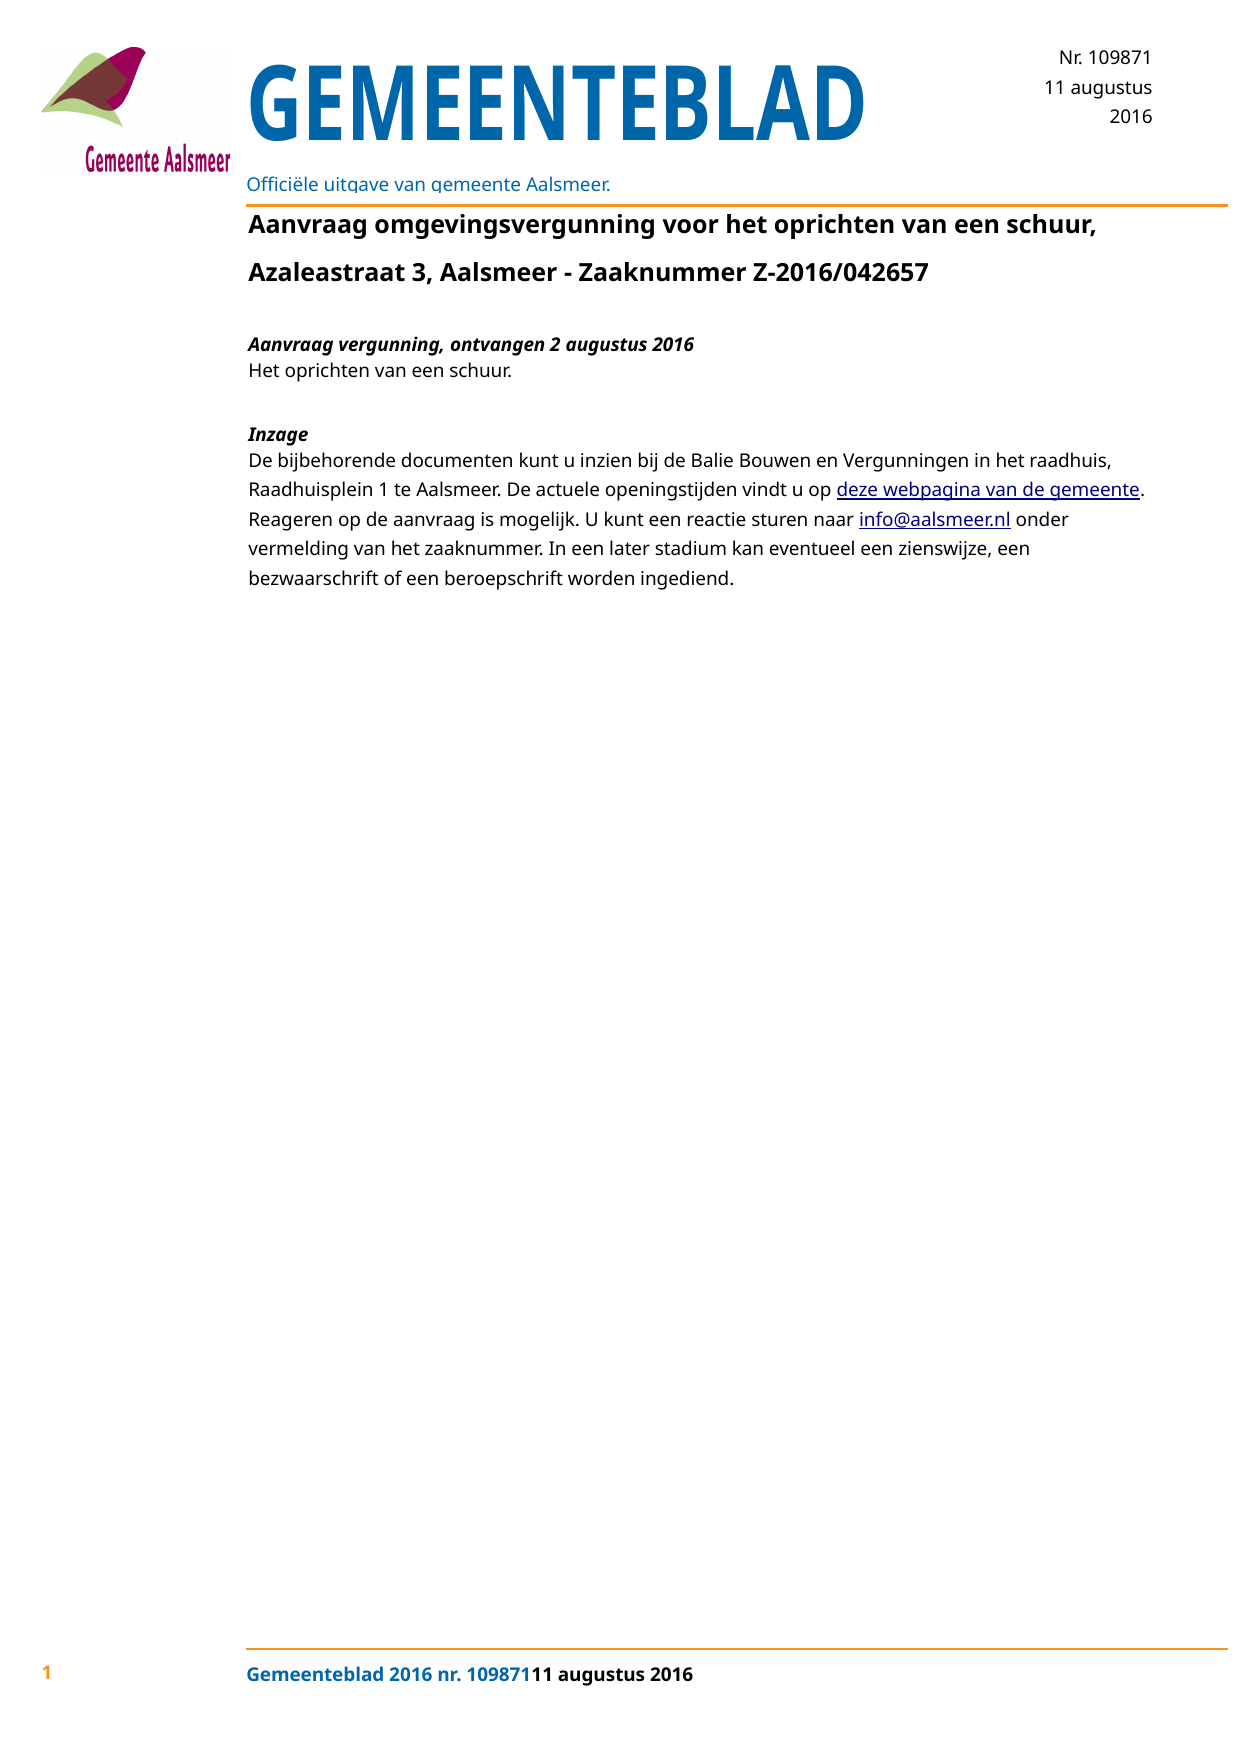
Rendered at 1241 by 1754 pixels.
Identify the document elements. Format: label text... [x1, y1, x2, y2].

text Het oprichten van een schuur. [248, 357, 1152, 383]
text Aanvraag vergunning, ontvangen 2 augustus 2016 [248, 331, 1152, 357]
text ​ [248, 616, 1152, 641]
text Inzage [248, 421, 1152, 447]
picture [41, 47, 231, 172]
text Aanvraag omgevingsvergunning voor het oprichten van een schuur, Azaleastraat 3, Aalsmeer - Zaaknummer Z-2016/042657 [248, 207, 1152, 288]
text De bijbehorende documenten kunt u inzien bij de Balie Bouwen en Vergunningen in het raadhuis, Raadhuisplein 1 te Aalsmeer. De actuele openingstijden vindt u op deze webpagina van de gemeente. Reageren op de aanvraag is mogelijk. U kunt een reactie sturen naar info@aalsmeer.nl onder vermelding van het zaaknummer. In een later stadium kan eventueel een zienswijze, een bezwaarschrift of een beroepschrift worden ingediend. [248, 447, 1152, 591]
